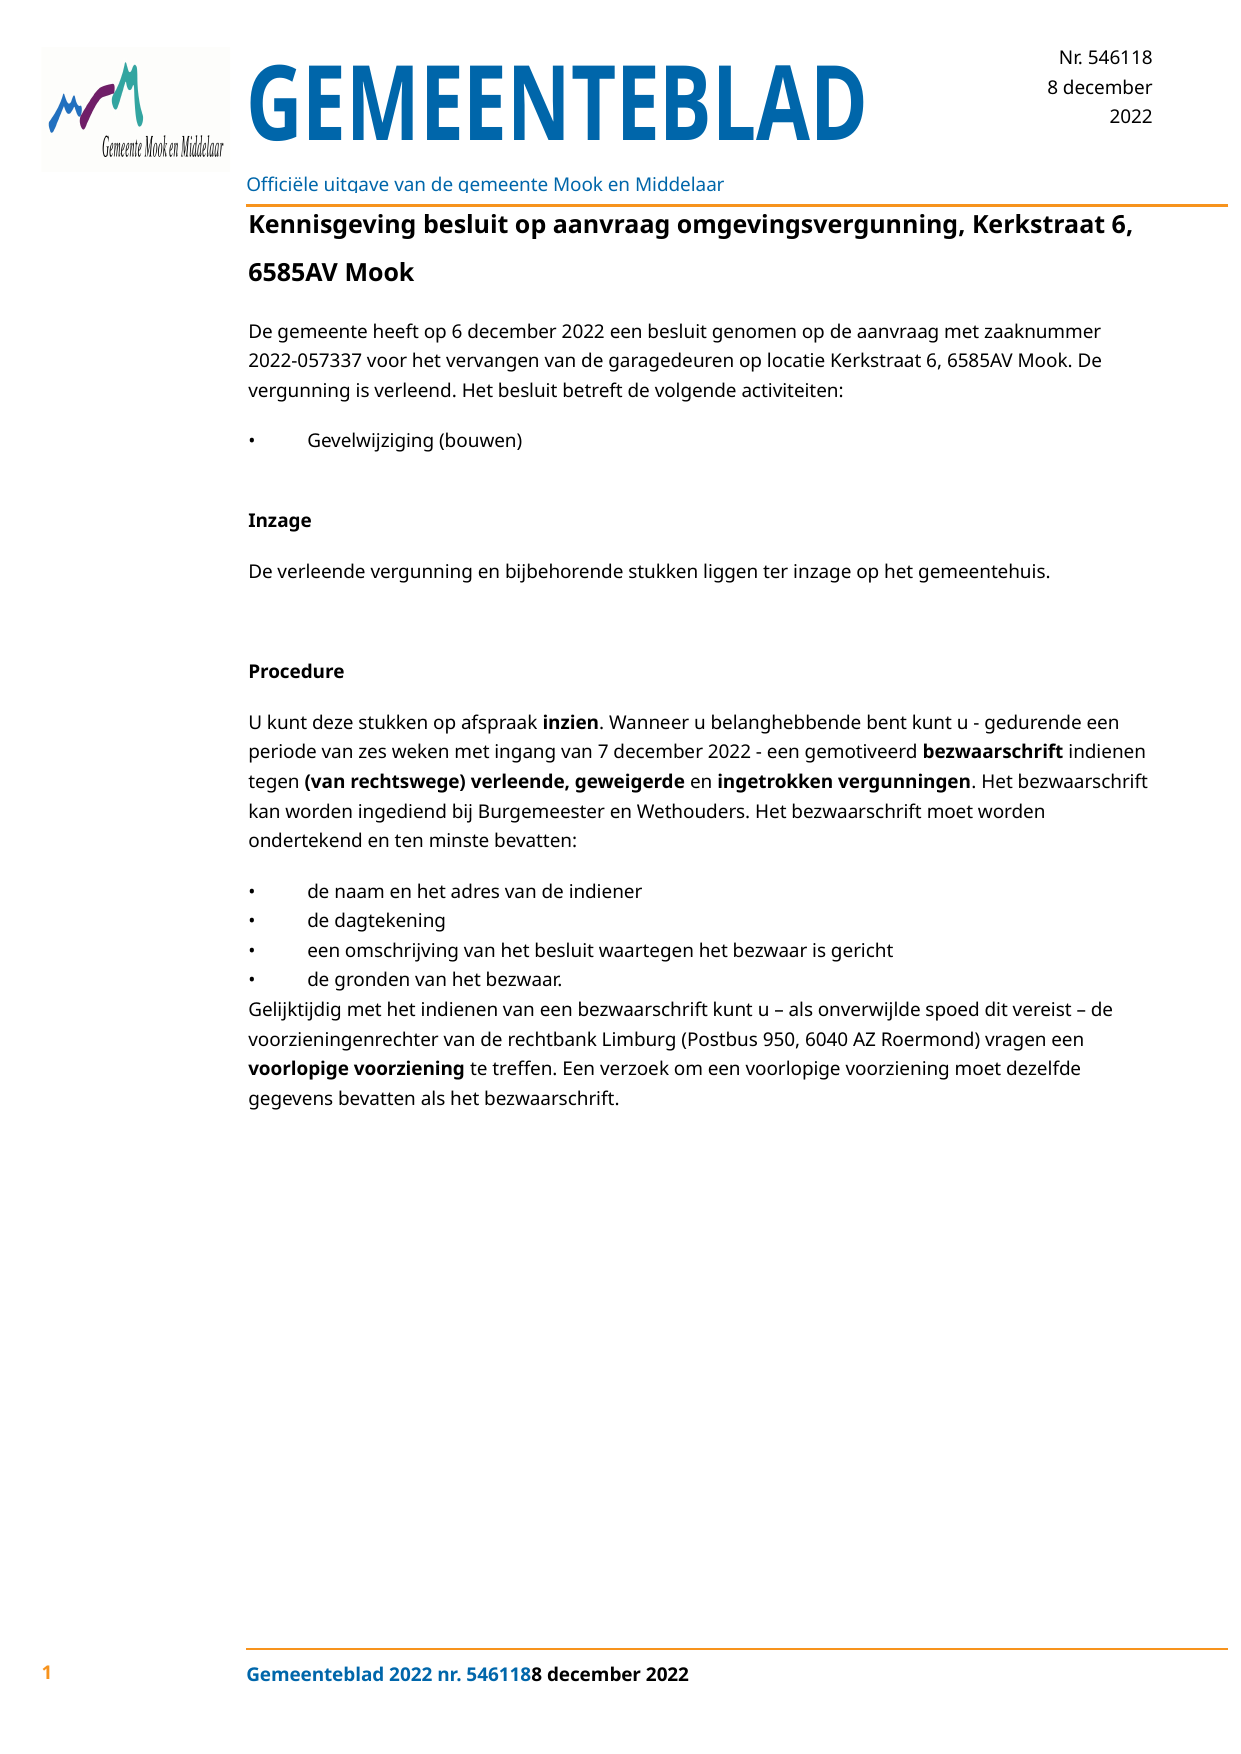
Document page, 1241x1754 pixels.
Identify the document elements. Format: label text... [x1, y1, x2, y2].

text De verleende vergunning en bijbehorende stukken liggen ter inzage op het gemeentehuis. [248, 558, 1152, 584]
list de dagtekening [248, 907, 1152, 933]
text Kennisgeving besluit op aanvraag omgevingsvergunning, Kerkstraat 6, 6585AV Mook [248, 207, 1152, 288]
list Gevelwijziging (bouwen) [248, 427, 1152, 453]
text Inzage [248, 507, 1152, 533]
list de naam en het adres van de indiener [248, 878, 1152, 904]
text Procedure [248, 659, 1152, 684]
text U kunt deze stukken op afspraak inzien. Wanneer u belanghebbende bent kunt u - gedurende een periode van zes weken met ingang van 7 december 2022 - een gemotiveerd bezwaarschrift indienen tegen (van rechtswege) verleende, geweigerde en ingetrokken vergunningen. Het bezwaarschrift kan worden ingediend bij Burgemeester en Wethouders. Het bezwaarschrift moet worden ondertekend en ten minste bevatten: [248, 709, 1152, 853]
text Gelijktijdig met het indienen van een bezwaarschrift kunt u – als onverwijlde spoed dit vereist – de voorzieningenrechter van de rechtbank Limburg (Postbus 950, 6040 AZ Roermond) vragen een voorlopige voorziening te treffen. Een verzoek om een voorlopige voorziening moet dezelfde gegevens bevatten als het bezwaarschrift. [248, 996, 1152, 1111]
text De gemeente heeft op 6 december 2022 een besluit genomen op de aanvraag met zaaknummer 2022-057337 voor het vervangen van de garagedeuren op locatie Kerkstraat 6, 6585AV Mook. De vergunning is verleend. Het besluit betreft de volgende activiteiten: [248, 318, 1152, 403]
list de gronden van het bezwaar. [248, 967, 1152, 992]
picture [41, 47, 231, 172]
list een omschrijving van het besluit waartegen het bezwaar is gericht [248, 937, 1152, 963]
